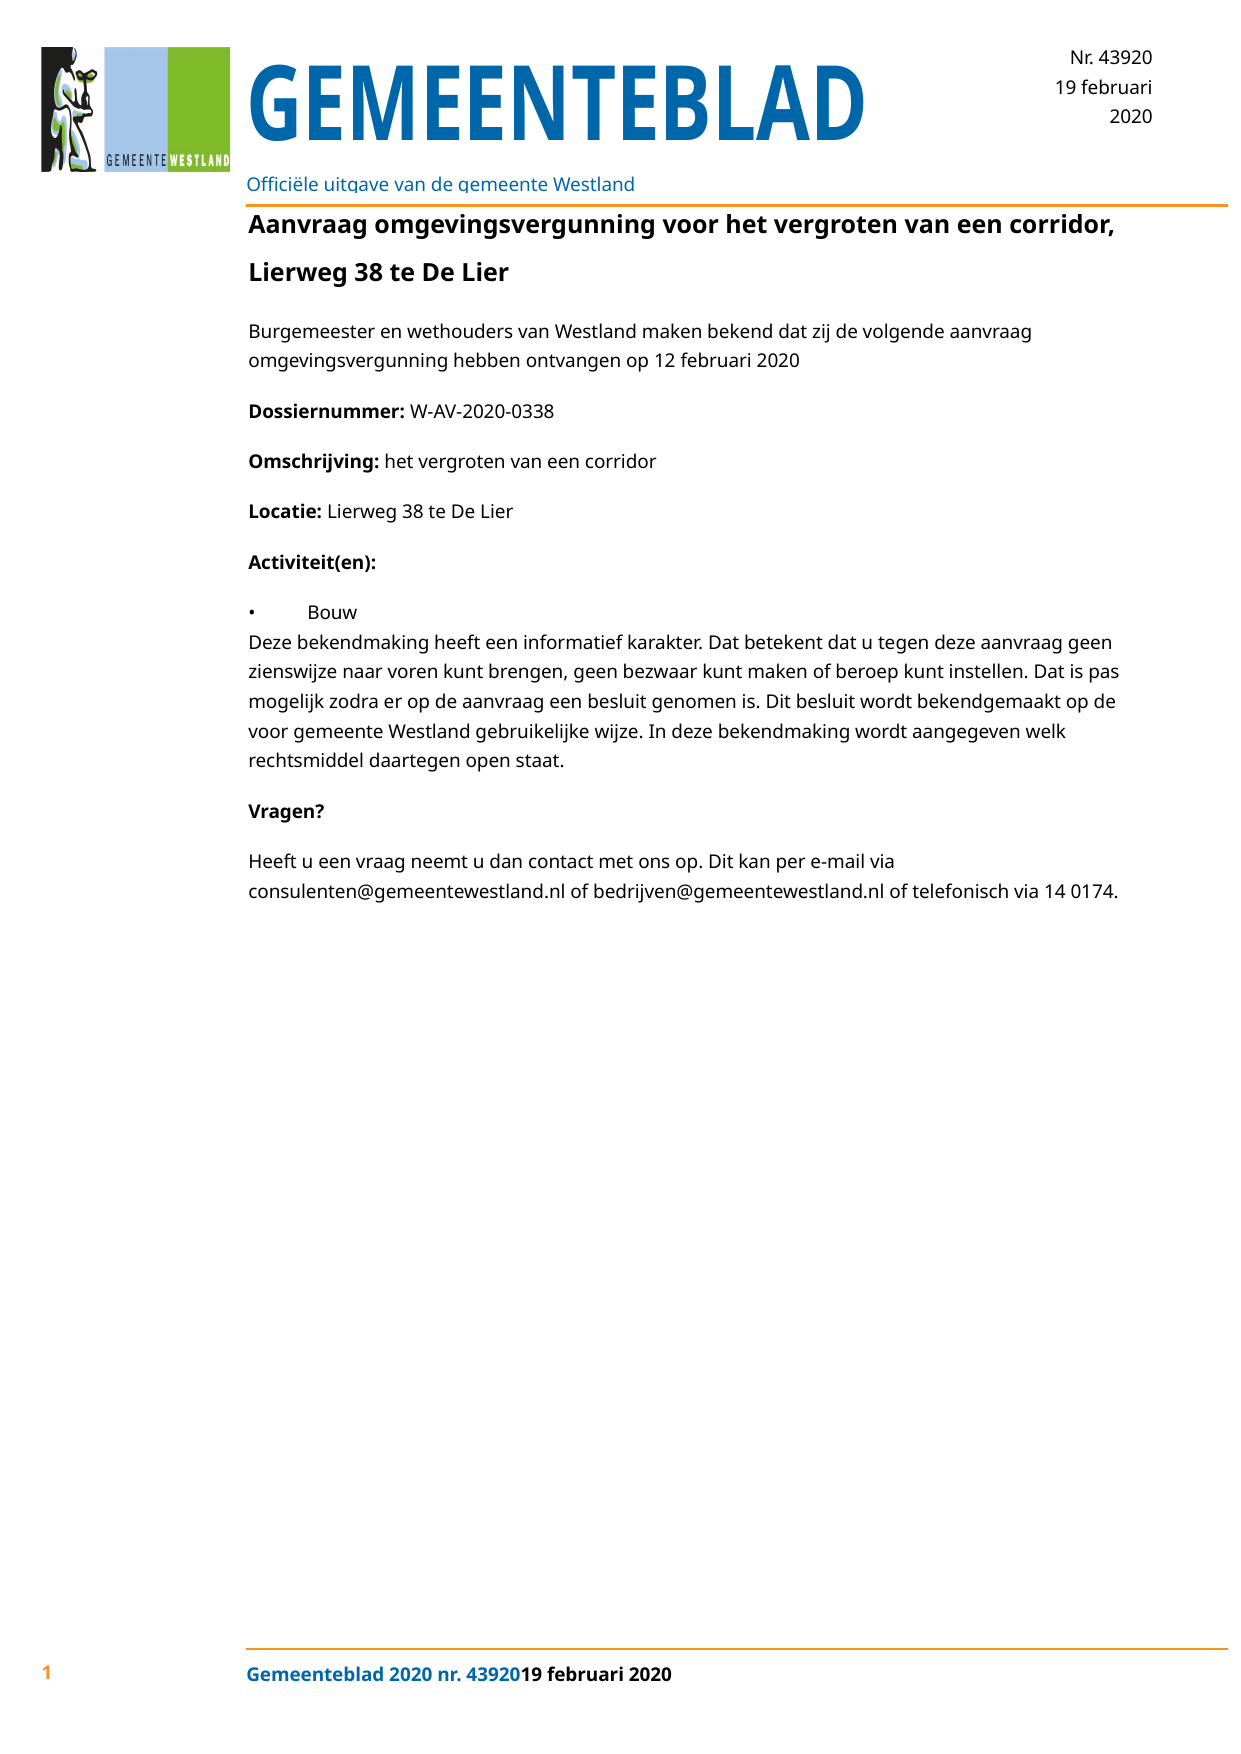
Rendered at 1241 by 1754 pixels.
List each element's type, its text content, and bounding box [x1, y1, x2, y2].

text Deze bekendmaking heeft een informatief karakter. Dat betekent dat u tegen deze aanvraag geen zienswijze naar voren kunt brengen, geen bezwaar kunt maken of beroep kunt instellen. Dat is pas mogelijk zodra er op de aanvraag een besluit genomen is. Dit besluit wordt bekendgemaakt op de voor gemeente Westland gebruikelijke wijze. In deze bekendmaking wordt aangegeven welk rechtsmiddel daartegen open staat. [248, 629, 1152, 773]
text Dossiernummer: W-AV-2020-0338 [248, 398, 1152, 424]
text Aanvraag omgevingsvergunning voor het vergroten van een corridor, Lierweg 38 te De Lier [248, 207, 1152, 288]
list Bouw [248, 599, 1152, 625]
text Vragen? [248, 798, 1152, 824]
text Heeft u een vraag neemt u dan contact met ons op. Dit kan per e-mail via consulenten@gemeentewestland.nl of bedrijven@gemeentewestland.nl of telefonisch via 14 0174. [248, 848, 1152, 904]
text Locatie: Lierweg 38 te De Lier [248, 499, 1152, 524]
text Activiteit(en): [248, 549, 1152, 575]
picture [41, 47, 231, 172]
text Burgemeester en wethouders van Westland maken bekend dat zij de volgende aanvraag omgevingsvergunning hebben ontvangen op 12 februari 2020 [248, 318, 1152, 373]
text Omschrijving: het vergroten van een corridor [248, 448, 1152, 474]
